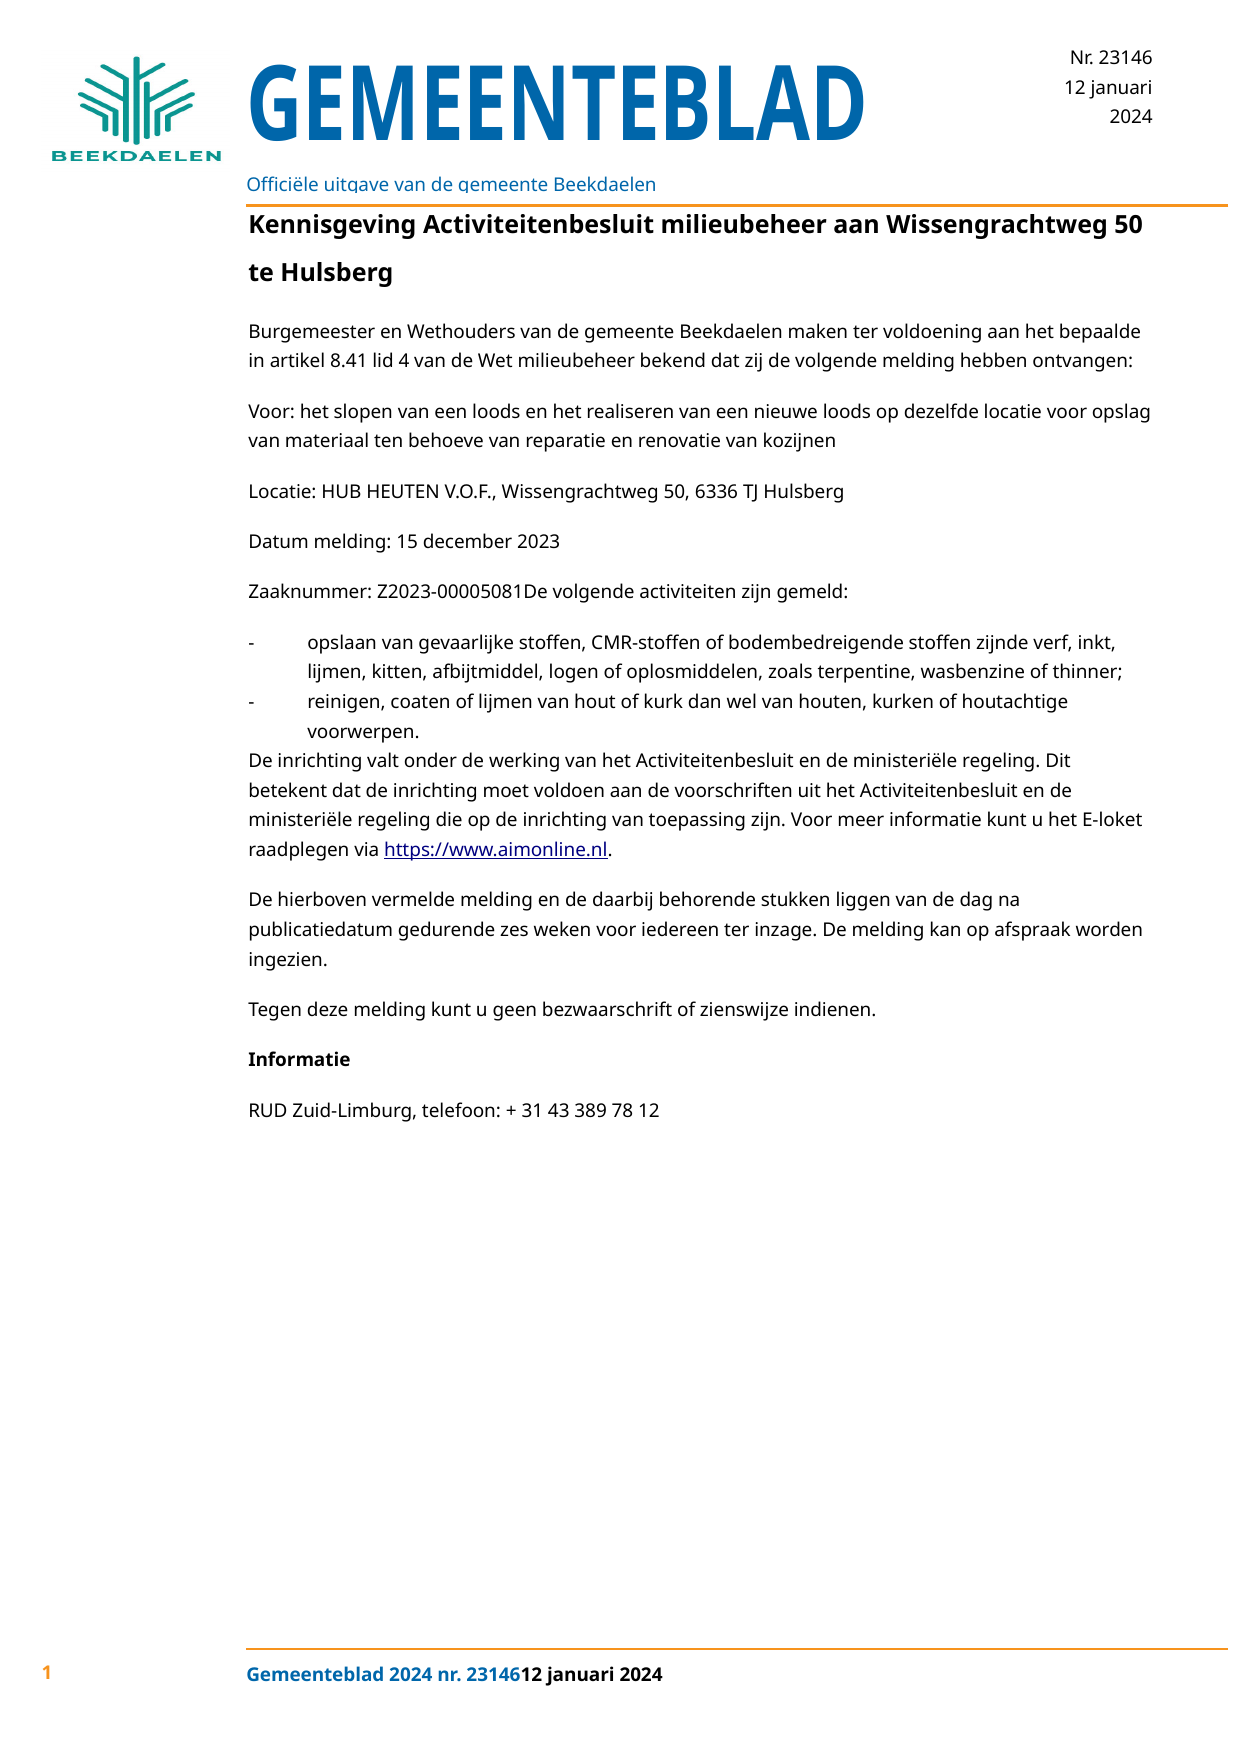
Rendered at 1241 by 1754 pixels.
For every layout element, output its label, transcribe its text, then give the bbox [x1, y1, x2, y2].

text De hierboven vermelde melding en de daarbij behorende stukken liggen van de dag na publicatiedatum gedurende zes weken voor iedereen ter inzage. De melding kan op afspraak worden ingezien. [248, 887, 1152, 972]
text Zaaknummer: Z2023-00005081De volgende activiteiten zijn gemeld: [248, 579, 1152, 604]
text De inrichting valt onder de werking van het Activiteitenbesluit en de ministeriële regeling. Dit betekent dat de inrichting moet voldoen aan de voorschriften uit het Activiteitenbesluit en de ministeriële regeling die op de inrichting van toepassing zijn. Voor meer informatie kunt u het E-loket raadplegen via https://www.aimonline.nl. [248, 747, 1152, 862]
list reinigen, coaten of lijmen van hout of kurk dan wel van houten, kurken of houtachtige voorwerpen. [248, 688, 1152, 744]
text Burgemeester en Wethouders van de gemeente Beekdaelen maken ter voldoening aan het bepaalde in artikel 8.41 lid 4 van de Wet milieubeheer bekend dat zij de volgende melding hebben ontvangen: [248, 318, 1152, 373]
text Datum melding: 15 december 2023 [248, 528, 1152, 554]
text RUD Zuid-Limburg, telefoon: + 31 43 389 78 12 [248, 1097, 1152, 1123]
text Kennisgeving Activiteitenbesluit milieubeheer aan Wissengrachtweg 50 te Hulsberg [248, 207, 1152, 288]
text Informatie [248, 1047, 1152, 1072]
picture [41, 47, 231, 172]
text Voor: het slopen van een loods en het realiseren van een nieuwe loods op dezelfde locatie voor opslag van materiaal ten behoeve van reparatie en renovatie van kozijnen [248, 398, 1152, 453]
list opslaan van gevaarlijke stoffen, CMR-stoffen of bodembedreigende stoffen zijnde verf, inkt, lijmen, kitten, afbijtmiddel, logen of oplosmiddelen, zoals terpentine, wasbenzine of thinner; [248, 629, 1152, 684]
text Tegen deze melding kunt u geen bezwaarschrift of zienswijze indienen. [248, 996, 1152, 1022]
text Locatie: HUB HEUTEN V.O.F., Wissengrachtweg 50, 6336 TJ Hulsberg [248, 478, 1152, 504]
